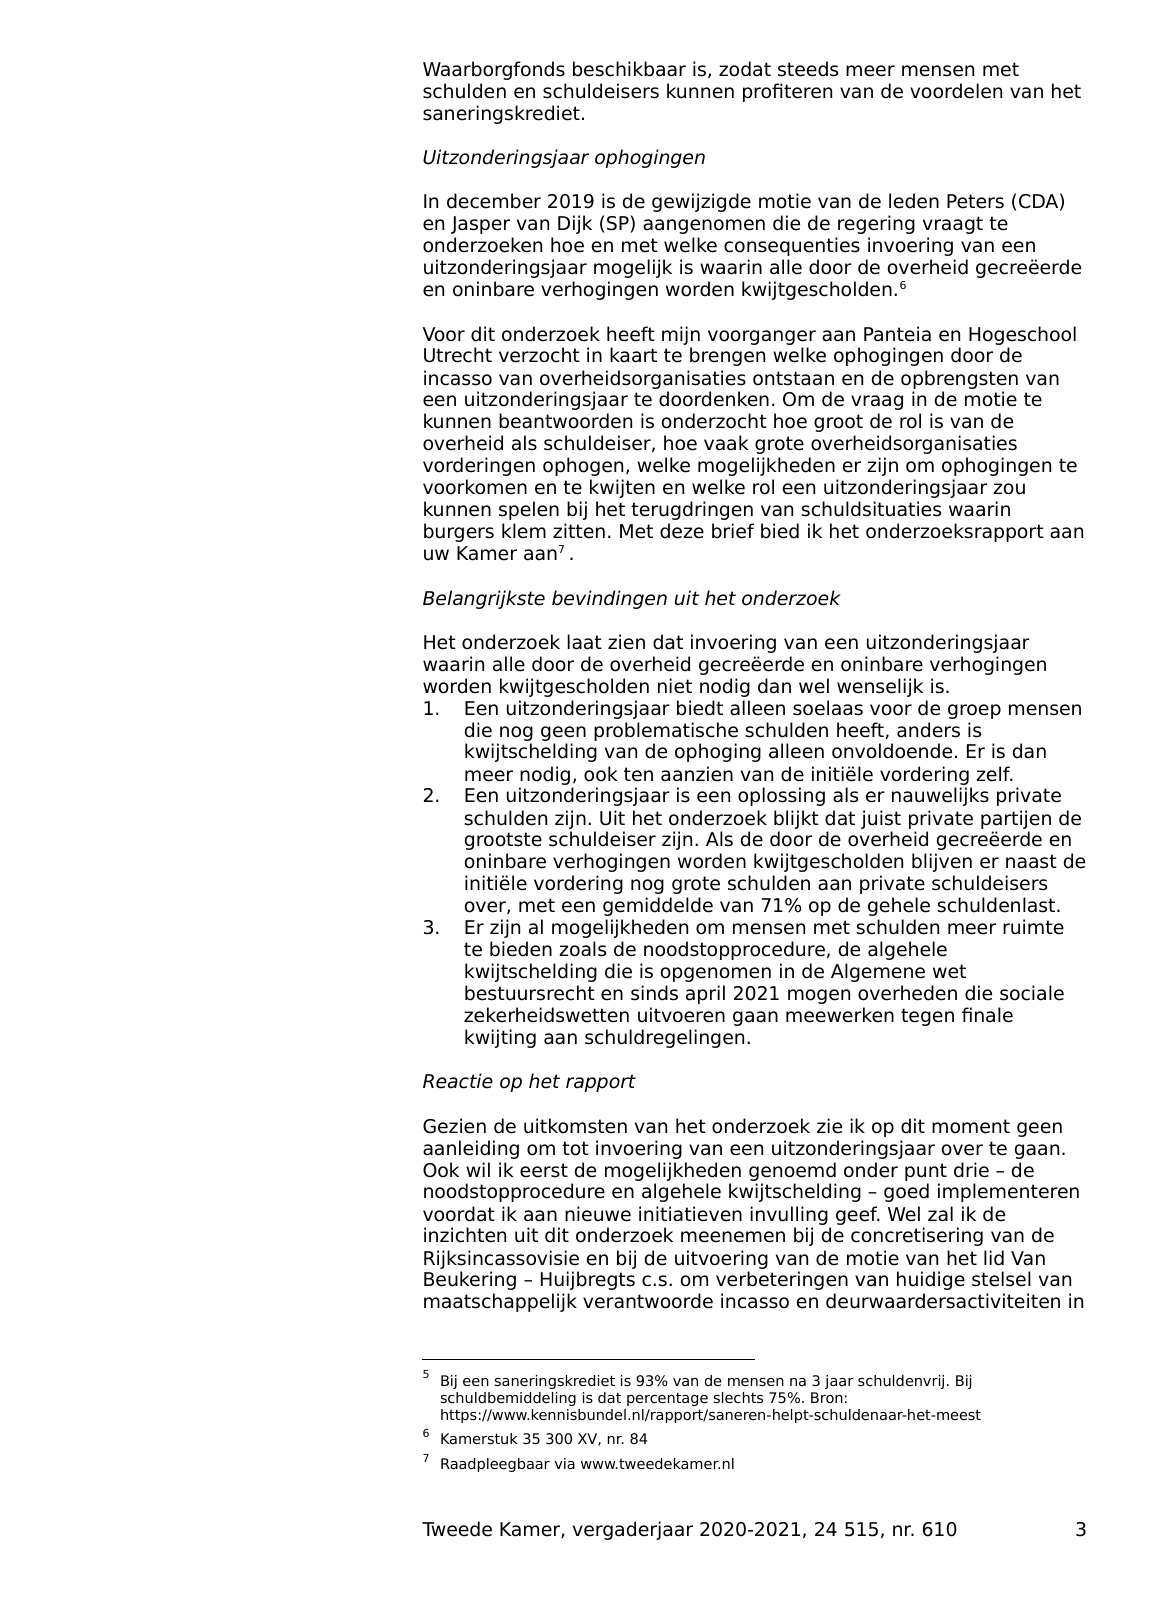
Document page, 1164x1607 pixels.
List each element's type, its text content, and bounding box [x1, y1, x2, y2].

text 1. Een uitzonderingsjaar biedt alleen soelaas voor de groep mensen die nog geen problematische schulden heeft, anders is kwijtschelding van de ophoging alleen onvoldoende. Er is dan meer nodig, ook ten aanzien van de initiële vordering zelf. [422, 697, 1087, 785]
text Raadpleegbaar via www.tweedekamer.nl [422, 1452, 1087, 1474]
text Kamerstuk 35 300 XV, nr. 84 [422, 1427, 1087, 1449]
text Het onderzoek laat zien dat invoering van een uitzonderingsjaar waarin alle door de overheid gecreëerde en oninbare verhogingen worden kwijtgescholden niet nodig dan wel wenselijk is. [422, 632, 1087, 697]
text 3. Er zijn al mogelijkheden om mensen met schulden meer ruimte te bieden zoals de noodstopprocedure, de algehele kwijtschelding die is opgenomen in de Algemene wet bestuursrecht en sinds april 2021 mogen overheden die sociale zekerheidswetten uitvoeren gaan meewerken tegen finale kwijting aan schuldregelingen. [422, 917, 1087, 1049]
text In december 2019 is de gewijzigde motie van de leden Peters (CDA) en Jasper van Dijk (SP) aangenomen die de regering vraagt te onderzoeken hoe en met welke consequenties invoering van een uitzonderingsjaar mogelijk is waarin alle door de overheid gecreëerde en oninbare verhogingen worden kwijtgescholden. [422, 191, 1087, 301]
text Voor dit onderzoek heeft mijn voorganger aan Panteia en Hogeschool Utrecht verzocht in kaart te brengen welke ophogingen door de incasso van overheidsorganisaties ontstaan en de opbrengsten van een uitzonderingsjaar te doordenken. Om de vraag in de motie te kunnen beantwoorden is onderzocht hoe groot de rol is van de overheid als schuldeiser, hoe vaak grote overheidsorganisaties vorderingen ophogen, welke mogelijkheden er zijn om ophogingen te voorkomen en te kwijten en welke rol een uitzonderingsjaar zou kunnen spelen bij het terugdringen van schuldsituaties waarin burgers klem zitten. Met deze brief bied ik het onderzoeksrapport aan uw Kamer aan. [422, 323, 1087, 565]
text Gezien de uitkomsten van het onderzoek zie ik op dit moment geen aanleiding om tot invoering van een uitzonderingsjaar over te gaan. Ook wil ik eerst de mogelijkheden genoemd onder punt drie – de noodstopprocedure en algehele kwijtschelding – goed implementeren voordat ik aan nieuwe initiatieven invulling geef. Wel zal ik de inzichten uit dit onderzoek meenemen bij de concretisering van de Rijksincassovisie en bij de uitvoering van de motie van het lid Van Beukering – Huijbregts c.s. om verbeteringen van huidige stelsel van maatschappelijk verantwoorde incasso en deurwaardersactiviteiten in [422, 1116, 1087, 1313]
text 2. Een uitzonderingsjaar is een oplossing als er nauwelijks private schulden zijn. Uit het onderzoek blijkt dat juist private partijen de grootste schuldeiser zijn. Als de door de overheid gecreëerde en oninbare verhogingen worden kwijtgescholden blijven er naast de initiële vordering nog grote schulden aan private schuldeisers over, met een gemiddelde van 71% op de gehele schuldenlast. [422, 785, 1087, 917]
subtitle Uitzonderingsjaar ophogingen [422, 147, 1087, 169]
text Waarborgfonds beschikbaar is, zodat steeds meer mensen met schulden en schuldeisers kunnen profiteren van de voordelen van het saneringskrediet. [422, 59, 1087, 125]
subtitle Reactie op het rapport [422, 1071, 1087, 1093]
text Bij een saneringskrediet is 93% van de mensen na 3 jaar schuldenvrij. Bij schuldbemiddeling is dat percentage slechts 75%. Bron: https://www.kennisbundel.nl/rapport/saneren-helpt-schuldenaar-het-meest [422, 1368, 1087, 1424]
subtitle Belangrijkste bevindingen uit het onderzoek [422, 587, 1087, 609]
